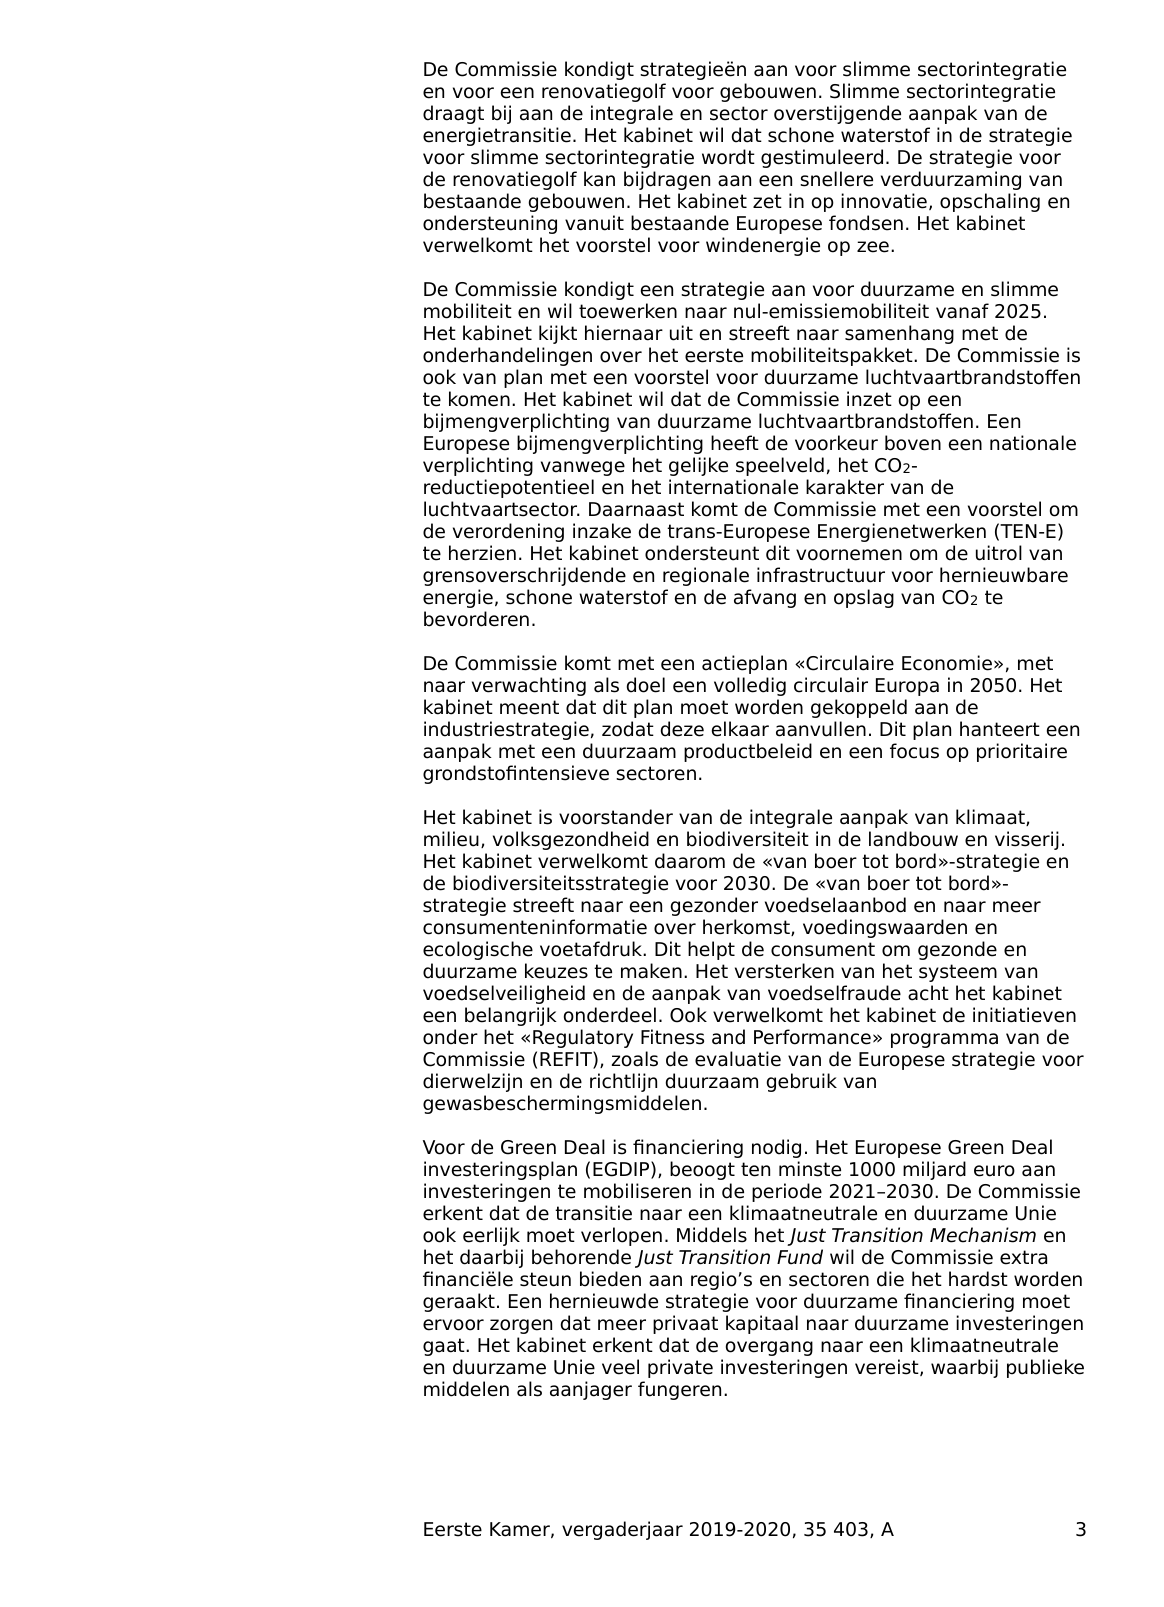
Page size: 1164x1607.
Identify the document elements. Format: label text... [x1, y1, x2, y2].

text De Commissie komt met een actieplan «Circulaire Economie», met naar verwachting als doel een volledig circulair Europa in 2050. Het kabinet meent dat dit plan moet worden gekoppeld aan de industriestrategie, zodat deze elkaar aanvullen. Dit plan hanteert een aanpak met een duurzaam productbeleid en een focus op prioritaire grondstofintensieve sectoren. [422, 653, 1087, 785]
text De Commissie kondigt een strategie aan voor duurzame en slimme mobiliteit en wil toewerken naar nul-emissiemobiliteit vanaf 2025. Het kabinet kijkt hiernaar uit en streeft naar samenhang met de onderhandelingen over het eerste mobiliteitspakket. De Commissie is ook van plan met een voorstel voor duurzame luchtvaartbrandstoffen te komen. Het kabinet wil dat de Commissie inzet op een bijmengverplichting van duurzame luchtvaartbrandstoffen. Een Europese bijmengverplichting heeft de voorkeur boven een nationale verplichting vanwege het gelijke speelveld, het CO2-reductiepotentieel en het internationale karakter van de luchtvaartsector. Daarnaast komt de Commissie met een voorstel om de verordening inzake de trans-Europese Energienetwerken (TEN-E) te herzien. Het kabinet ondersteunt dit voornemen om de uitrol van grensoverschrijdende en regionale infrastructuur voor hernieuwbare energie, schone waterstof en de afvang en opslag van CO2 te bevorderen. [422, 279, 1087, 631]
text Het kabinet is voorstander van de integrale aanpak van klimaat, milieu, volksgezondheid en biodiversiteit in de landbouw en visserij. Het kabinet verwelkomt daarom de «van boer tot bord»-strategie en de biodiversiteitsstrategie voor 2030. De «van boer tot bord»-strategie streeft naar een gezonder voedselaanbod en naar meer consumenteninformatie over herkomst, voedingswaarden en ecologische voetafdruk. Dit helpt de consument om gezonde en duurzame keuzes te maken. Het versterken van het systeem van voedselveiligheid en de aanpak van voedselfraude acht het kabinet een belangrijk onderdeel. Ook verwelkomt het kabinet de initiatieven onder het «Regulatory Fitness and Performance» programma van de Commissie (REFIT), zoals de evaluatie van de Europese strategie voor dierwelzijn en de richtlijn duurzaam gebruik van gewasbeschermingsmiddelen. [422, 807, 1087, 1115]
text Voor de Green Deal is financiering nodig. Het Europese Green Deal investeringsplan (EGDIP), beoogt ten minste 1000 miljard euro aan investeringen te mobiliseren in de periode 2021–2030. De Commissie erkent dat de transitie naar een klimaatneutrale en duurzame Unie ook eerlijk moet verlopen. Middels het Just Transition Mechanism en het daarbij behorende Just Transition Fund wil de Commissie extra financiële steun bieden aan regio’s en sectoren die het hardst worden geraakt. Een hernieuwde strategie voor duurzame financiering moet ervoor zorgen dat meer privaat kapitaal naar duurzame investeringen gaat. Het kabinet erkent dat de overgang naar een klimaatneutrale en duurzame Unie veel private investeringen vereist, waarbij publieke middelen als aanjager fungeren. [422, 1137, 1087, 1401]
text De Commissie kondigt strategieën aan voor slimme sectorintegratie en voor een renovatiegolf voor gebouwen. Slimme sectorintegratie draagt bij aan de integrale en sector overstijgende aanpak van de energietransitie. Het kabinet wil dat schone waterstof in de strategie voor slimme sectorintegratie wordt gestimuleerd. De strategie voor de renovatiegolf kan bijdragen aan een snellere verduurzaming van bestaande gebouwen. Het kabinet zet in op innovatie, opschaling en ondersteuning vanuit bestaande Europese fondsen. Het kabinet verwelkomt het voorstel voor windenergie op zee. [422, 59, 1087, 257]
